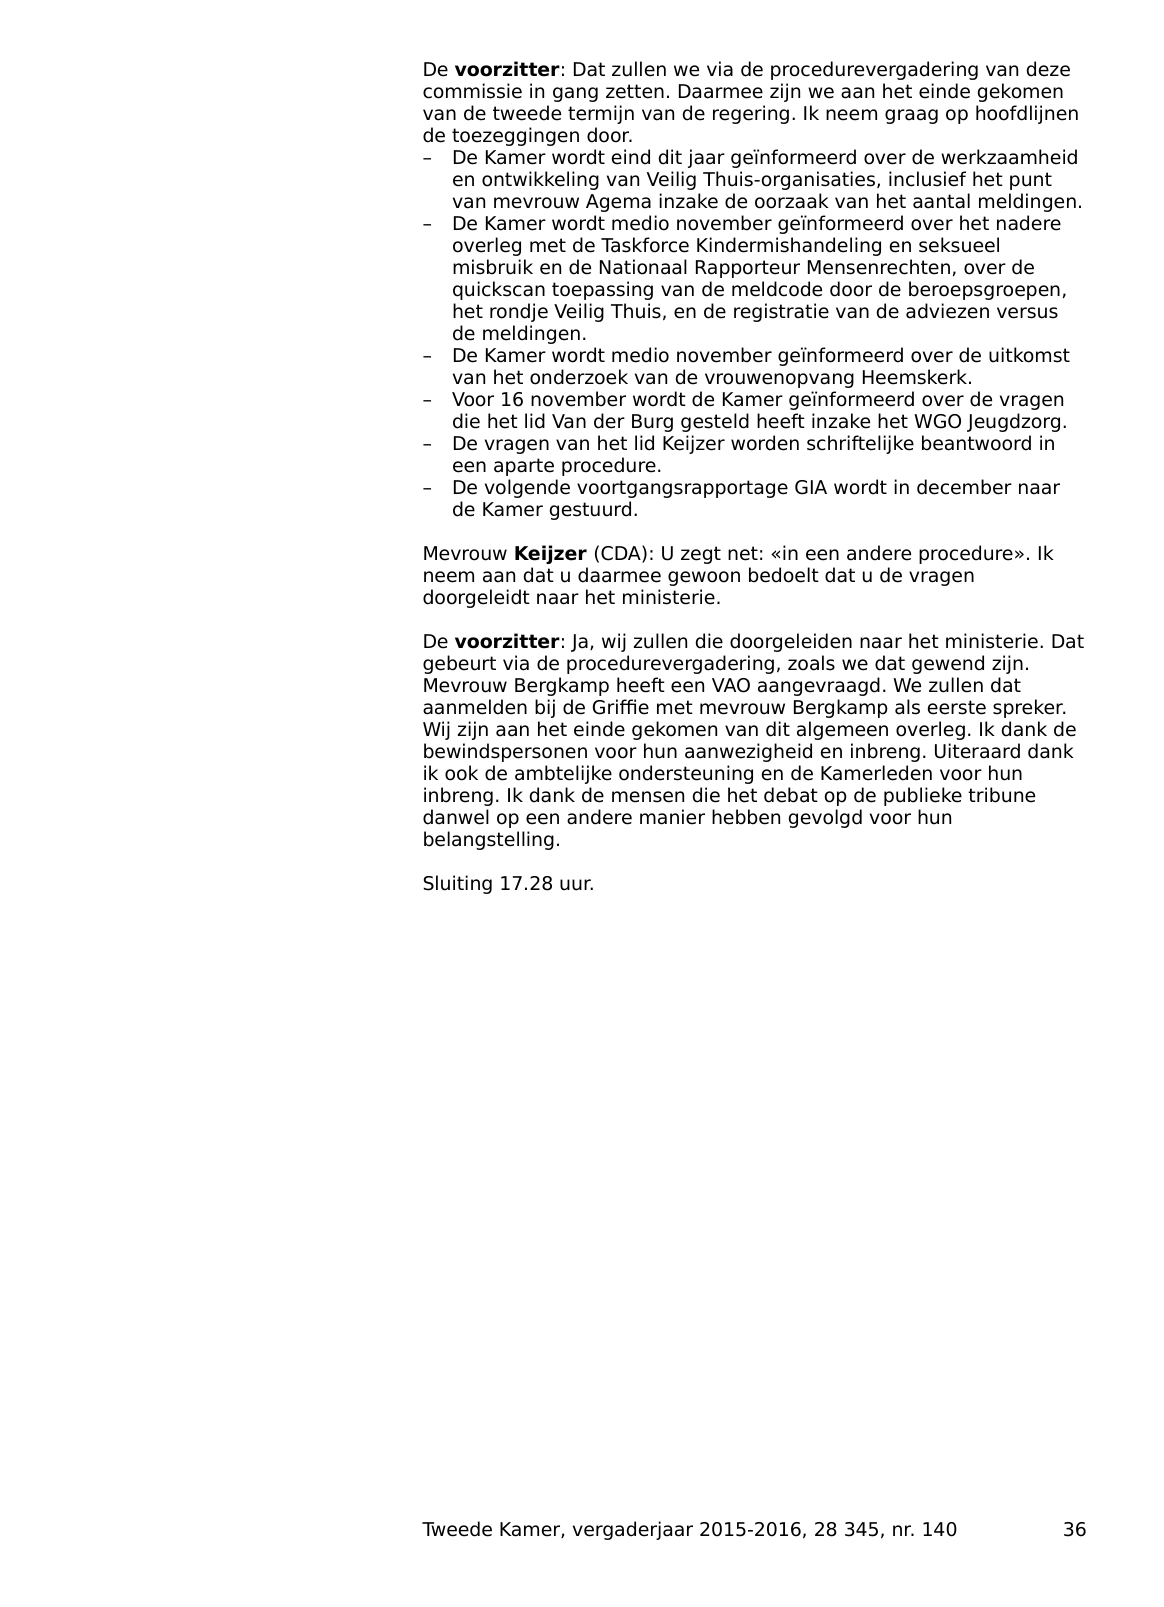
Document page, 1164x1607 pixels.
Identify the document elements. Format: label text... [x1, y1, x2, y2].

text Mevrouw Keijzer (CDA): U zegt net: «in een andere procedure». Ik neem aan dat u daarmee gewoon bedoelt dat u de vragen doorgeleidt naar het ministerie. [422, 543, 1087, 609]
text Sluiting 17.28 uur. [422, 873, 1087, 895]
text Wij zijn aan het einde gekomen van dit algemeen overleg. Ik dank de bewindspersonen voor hun aanwezigheid en inbreng. Uiteraard dank ik ook de ambtelijke ondersteuning en de Kamerleden voor hun inbreng. Ik dank de mensen die het debat op de publieke tribune danwel op een andere manier hebben gevolgd voor hun belangstelling. [422, 719, 1087, 851]
text – De volgende voortgangsrapportage GIA wordt in december naar de Kamer gestuurd. [422, 477, 1087, 521]
text – De Kamer wordt medio november geïnformeerd over de uitkomst van het onderzoek van de vrouwenopvang Heemskerk. [422, 345, 1087, 389]
text Mevrouw Bergkamp heeft een VAO aangevraagd. We zullen dat aanmelden bij de Griffie met mevrouw Bergkamp als eerste spreker. [422, 675, 1087, 719]
text – De Kamer wordt eind dit jaar geïnformeerd over de werkzaamheid en ontwikkeling van Veilig Thuis-organisaties, inclusief het punt van mevrouw Agema inzake de oorzaak van het aantal meldingen. [422, 147, 1087, 213]
text – De vragen van het lid Keijzer worden schriftelijke beantwoord in een aparte procedure. [422, 433, 1087, 477]
text De voorzitter: Ja, wij zullen die doorgeleiden naar het ministerie. Dat gebeurt via de procedurevergadering, zoals we dat gewend zijn. [422, 631, 1087, 675]
text De voorzitter: Dat zullen we via de procedurevergadering van deze commissie in gang zetten. Daarmee zijn we aan het einde gekomen van de tweede termijn van de regering. Ik neem graag op hoofdlijnen de toezeggingen door. [422, 59, 1087, 147]
text – Voor 16 november wordt de Kamer geïnformeerd over de vragen die het lid Van der Burg gesteld heeft inzake het WGO Jeugdzorg. [422, 389, 1087, 433]
text – De Kamer wordt medio november geïnformeerd over het nadere overleg met de Taskforce Kindermishandeling en seksueel misbruik en de Nationaal Rapporteur Mensenrechten, over de quickscan toepassing van de meldcode door de beroepsgroepen, het rondje Veilig Thuis, en de registratie van de adviezen versus de meldingen. [422, 213, 1087, 345]
